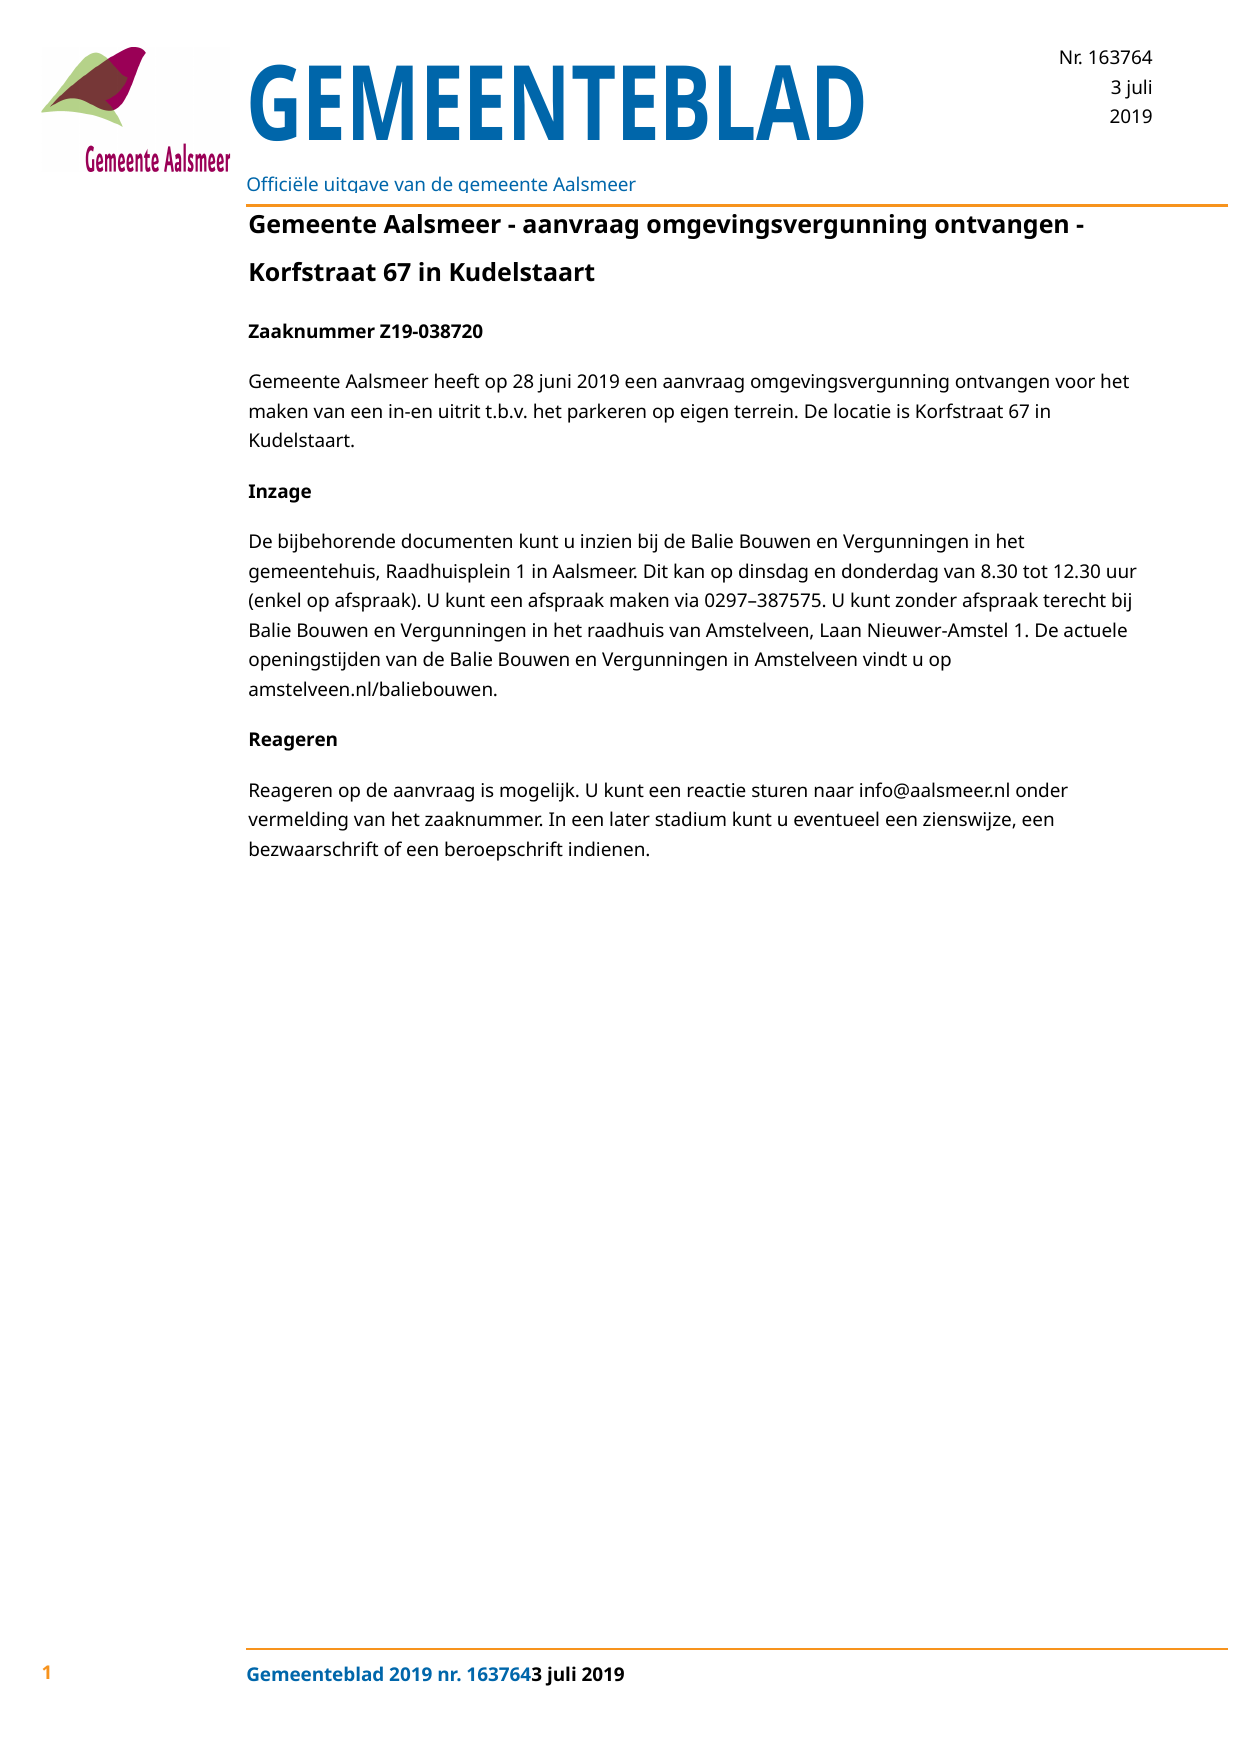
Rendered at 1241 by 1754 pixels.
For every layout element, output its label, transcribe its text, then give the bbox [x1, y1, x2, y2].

picture [41, 47, 231, 172]
text Gemeente Aalsmeer heeft op 28 juni 2019 een aanvraag omgevingsvergunning ontvangen voor het maken van een in-en uitrit t.b.v. het parkeren op eigen terrein. De locatie is Korfstraat 67 in Kudelstaart. [248, 368, 1152, 453]
text De bijbehorende documenten kunt u inzien bij de Balie Bouwen en Vergunningen in het gemeentehuis, Raadhuisplein 1 in Aalsmeer. Dit kan op dinsdag en donderdag van 8.30 tot 12.30 uur (enkel op afspraak). U kunt een afspraak maken via 0297–387575. U kunt zonder afspraak terecht bij Balie Bouwen en Vergunningen in het raadhuis van Amstelveen, Laan Nieuwer-Amstel 1. De actuele openingstijden van de Balie Bouwen en Vergunningen in Amstelveen vindt u op amstelveen.nl/baliebouwen. [248, 528, 1152, 702]
text Zaaknummer Z19-038720 [248, 318, 1152, 344]
text Gemeente Aalsmeer - aanvraag omgevingsvergunning ontvangen - Korfstraat 67 in Kudelstaart [248, 207, 1152, 288]
text Inzage [248, 478, 1152, 504]
text Reageren [248, 727, 1152, 752]
text Reageren op de aanvraag is mogelijk. U kunt een reactie sturen naar info@aalsmeer.nl onder vermelding van het zaaknummer. In een later stadium kunt u eventueel een zienswijze, een bezwaarschrift of een beroepschrift indienen. [248, 777, 1152, 862]
